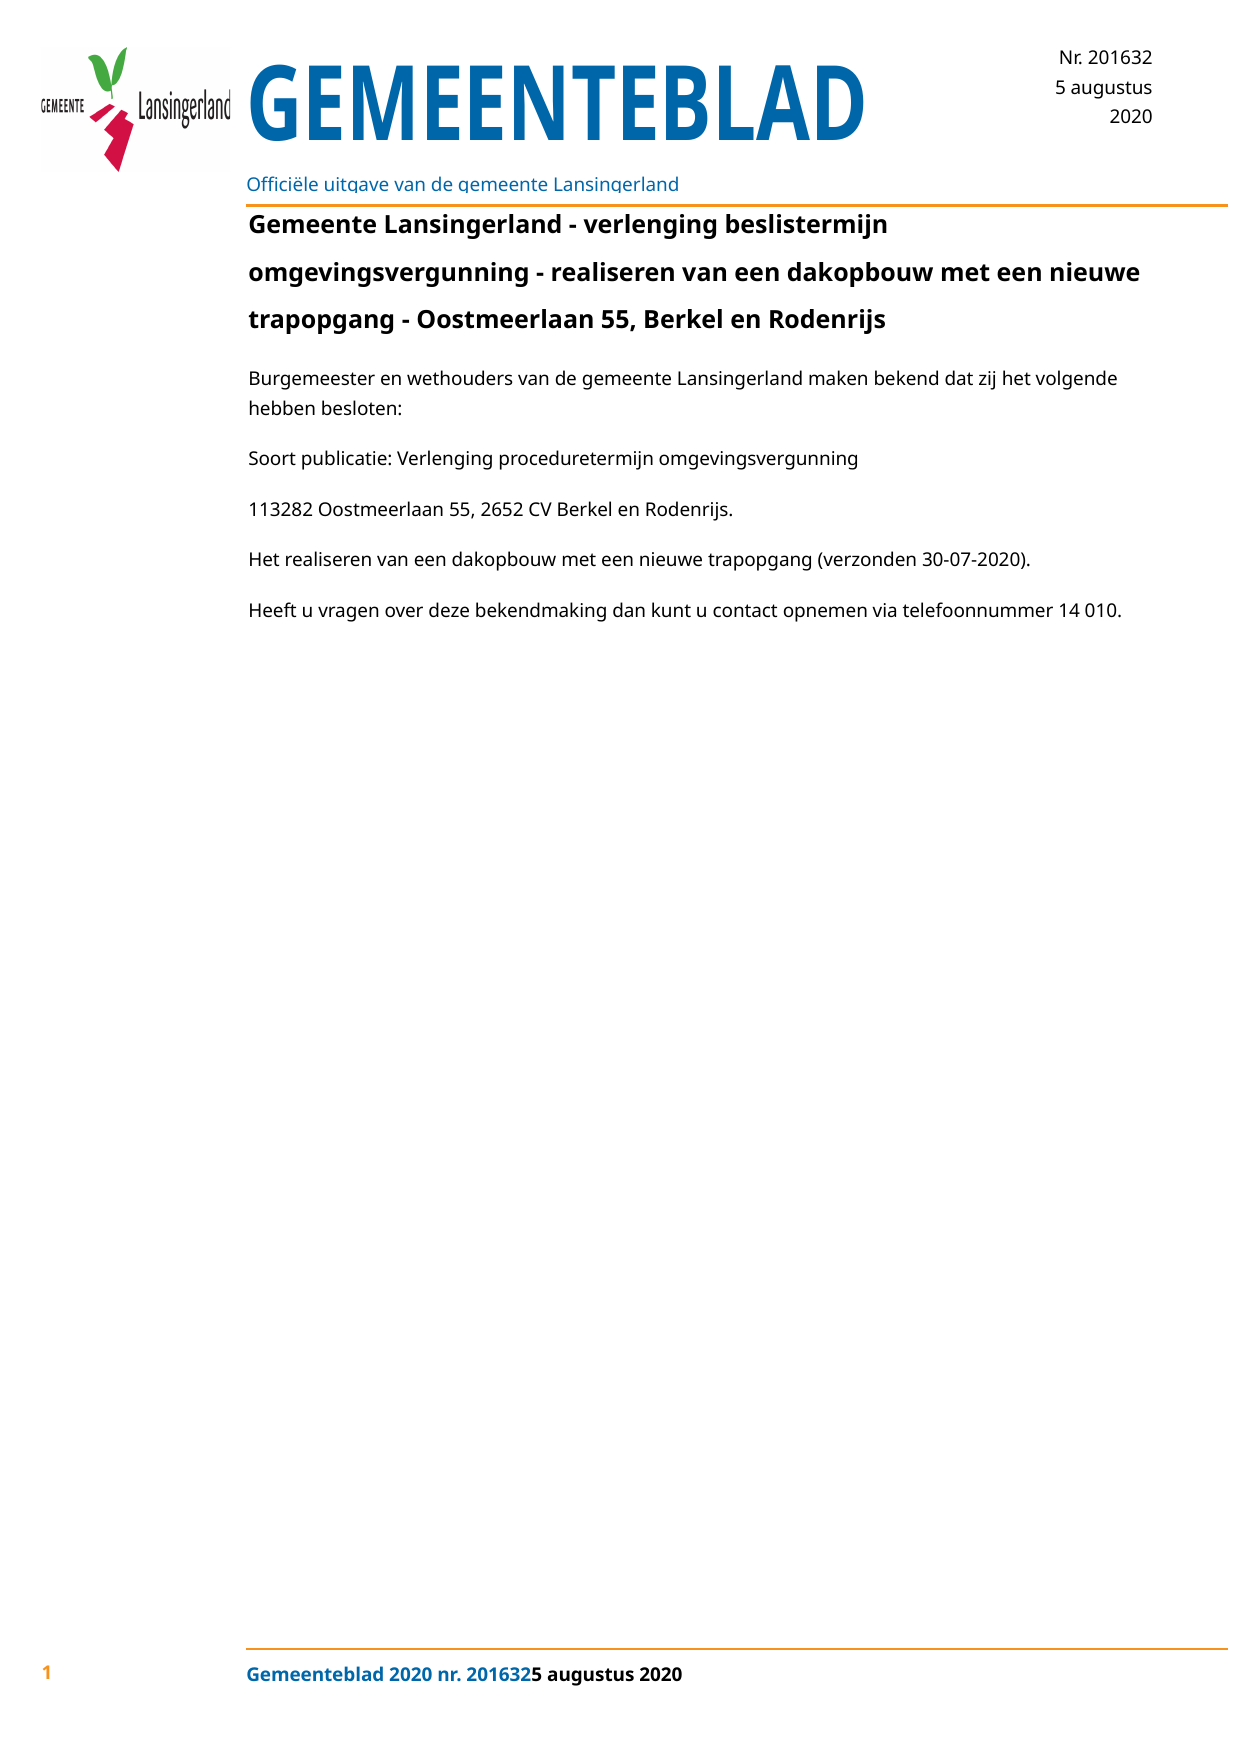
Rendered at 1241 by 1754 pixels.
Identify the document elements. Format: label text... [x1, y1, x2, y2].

text Burgemeester en wethouders van de gemeente Lansingerland maken bekend dat zij het volgende hebben besloten: [248, 366, 1152, 421]
text Het realiseren van een dakopbouw met een nieuwe trapopgang (verzonden 30-07-2020). [248, 546, 1152, 572]
text Soort publicatie: Verlenging proceduretermijn omgevingsvergunning [248, 446, 1152, 471]
text 113282 Oostmeerlaan 55, 2652 CV Berkel en Rodenrijs. [248, 496, 1152, 522]
text Gemeente Lansingerland - verlenging beslistermijn omgevingsvergunning - realiseren van een dakopbouw met een nieuwe trapopgang - Oostmeerlaan 55, Berkel en Rodenrijs [248, 207, 1152, 336]
picture [41, 47, 231, 172]
text Heeft u vragen over deze bekendmaking dan kunt u contact opnemen via telefoonnummer 14 010. [248, 597, 1152, 622]
